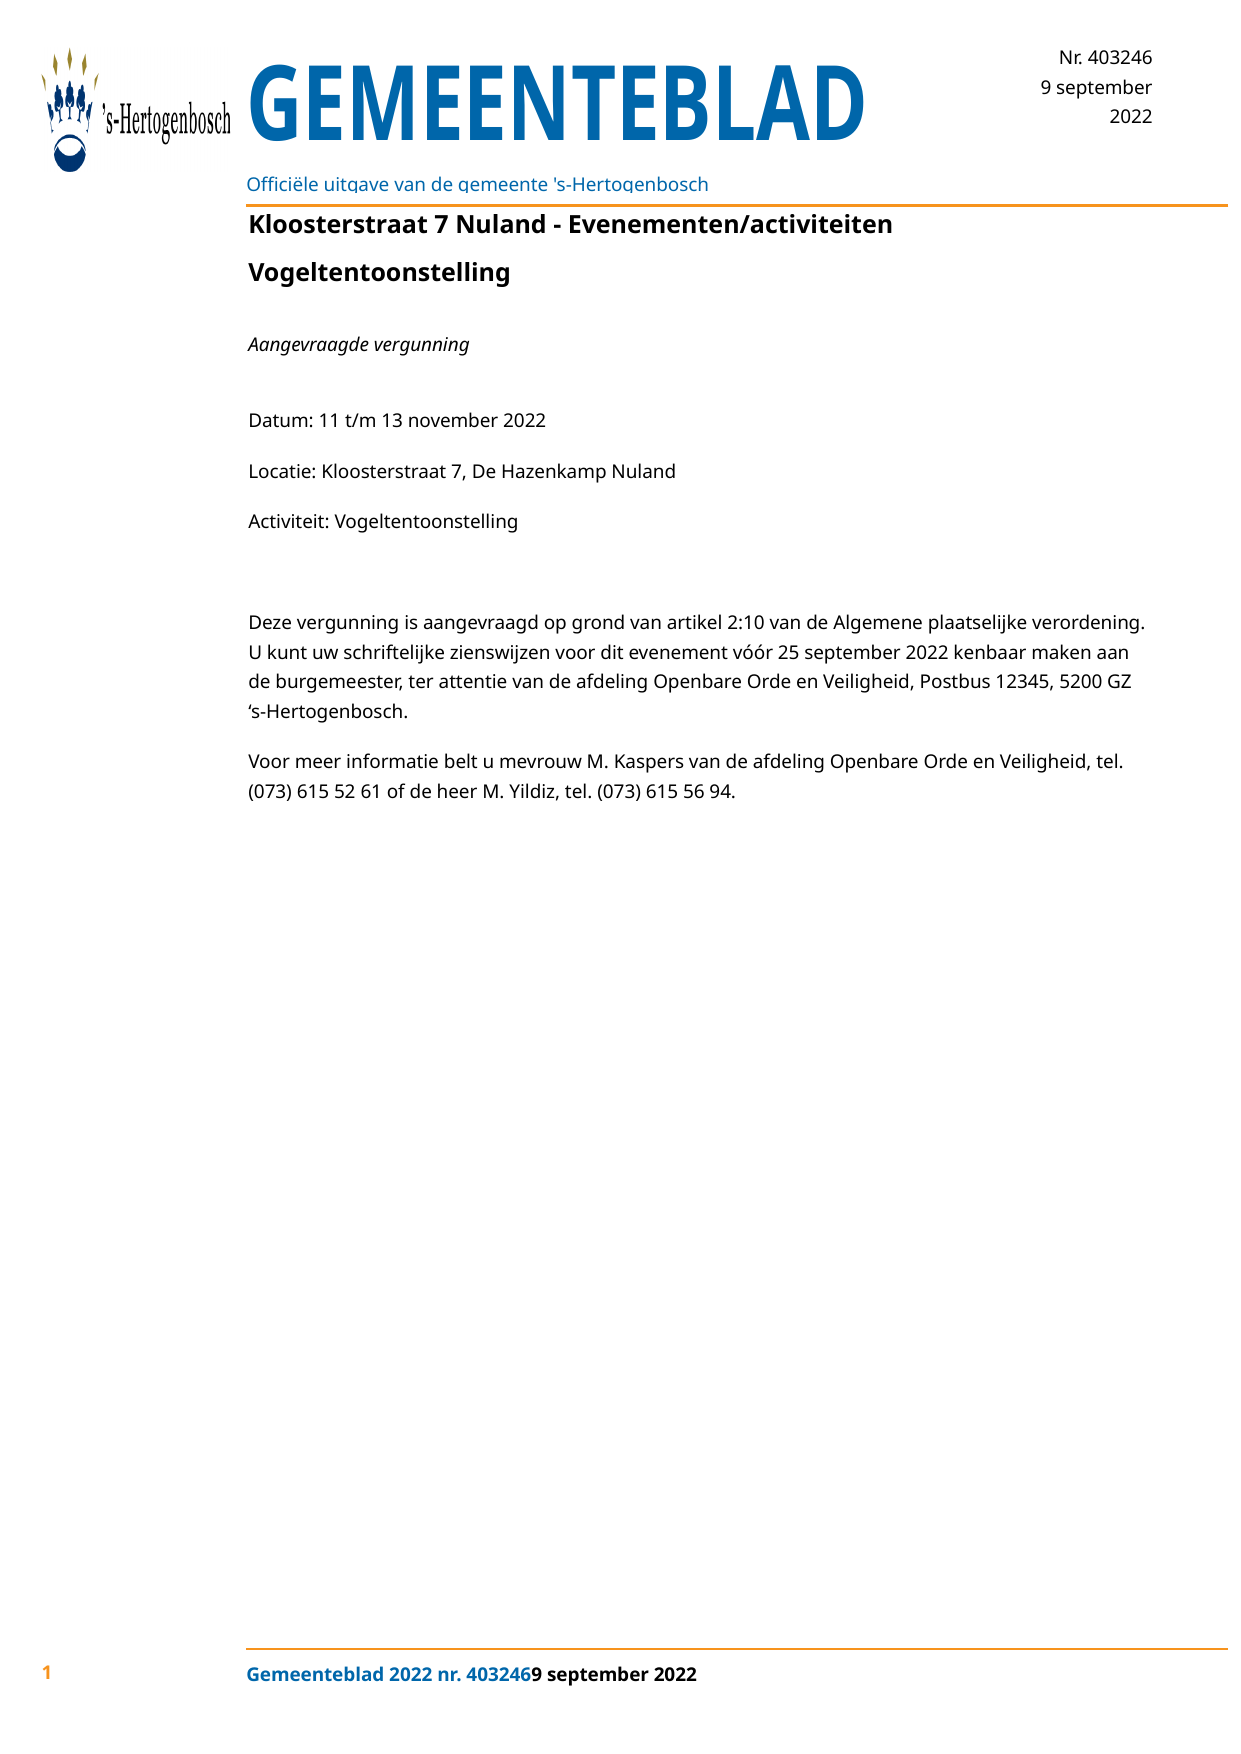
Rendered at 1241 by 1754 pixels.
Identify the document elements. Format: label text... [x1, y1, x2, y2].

picture [41, 47, 231, 172]
text Voor meer informatie belt u mevrouw M. Kaspers van de afdeling Openbare Orde en Veiligheid, tel. (073) 615 52 61 of de heer M. Yildiz, tel. (073) 615 56 94. [248, 748, 1152, 804]
text Locatie: Kloosterstraat 7, De Hazenkamp Nuland [248, 458, 1152, 484]
text Datum: 11 t/m 13 november 2022 [248, 408, 1152, 433]
text Kloosterstraat 7 Nuland - Evenementen/activiteiten Vogeltentoonstelling [248, 207, 1152, 288]
text Aangevraagde vergunning [248, 331, 1152, 357]
text Deze vergunning is aangevraagd op grond van artikel 2:10 van de Algemene plaatselijke verordening. U kunt uw schriftelijke zienswijzen voor dit evenement vóór 25 september 2022 kenbaar maken aan de burgemeester, ter attentie van de afdeling Openbare Orde en Veiligheid, Postbus 12345, 5200 GZ ‘s-Hertogenbosch. [248, 609, 1152, 724]
text Activiteit: Vogeltentoonstelling [248, 508, 1152, 534]
